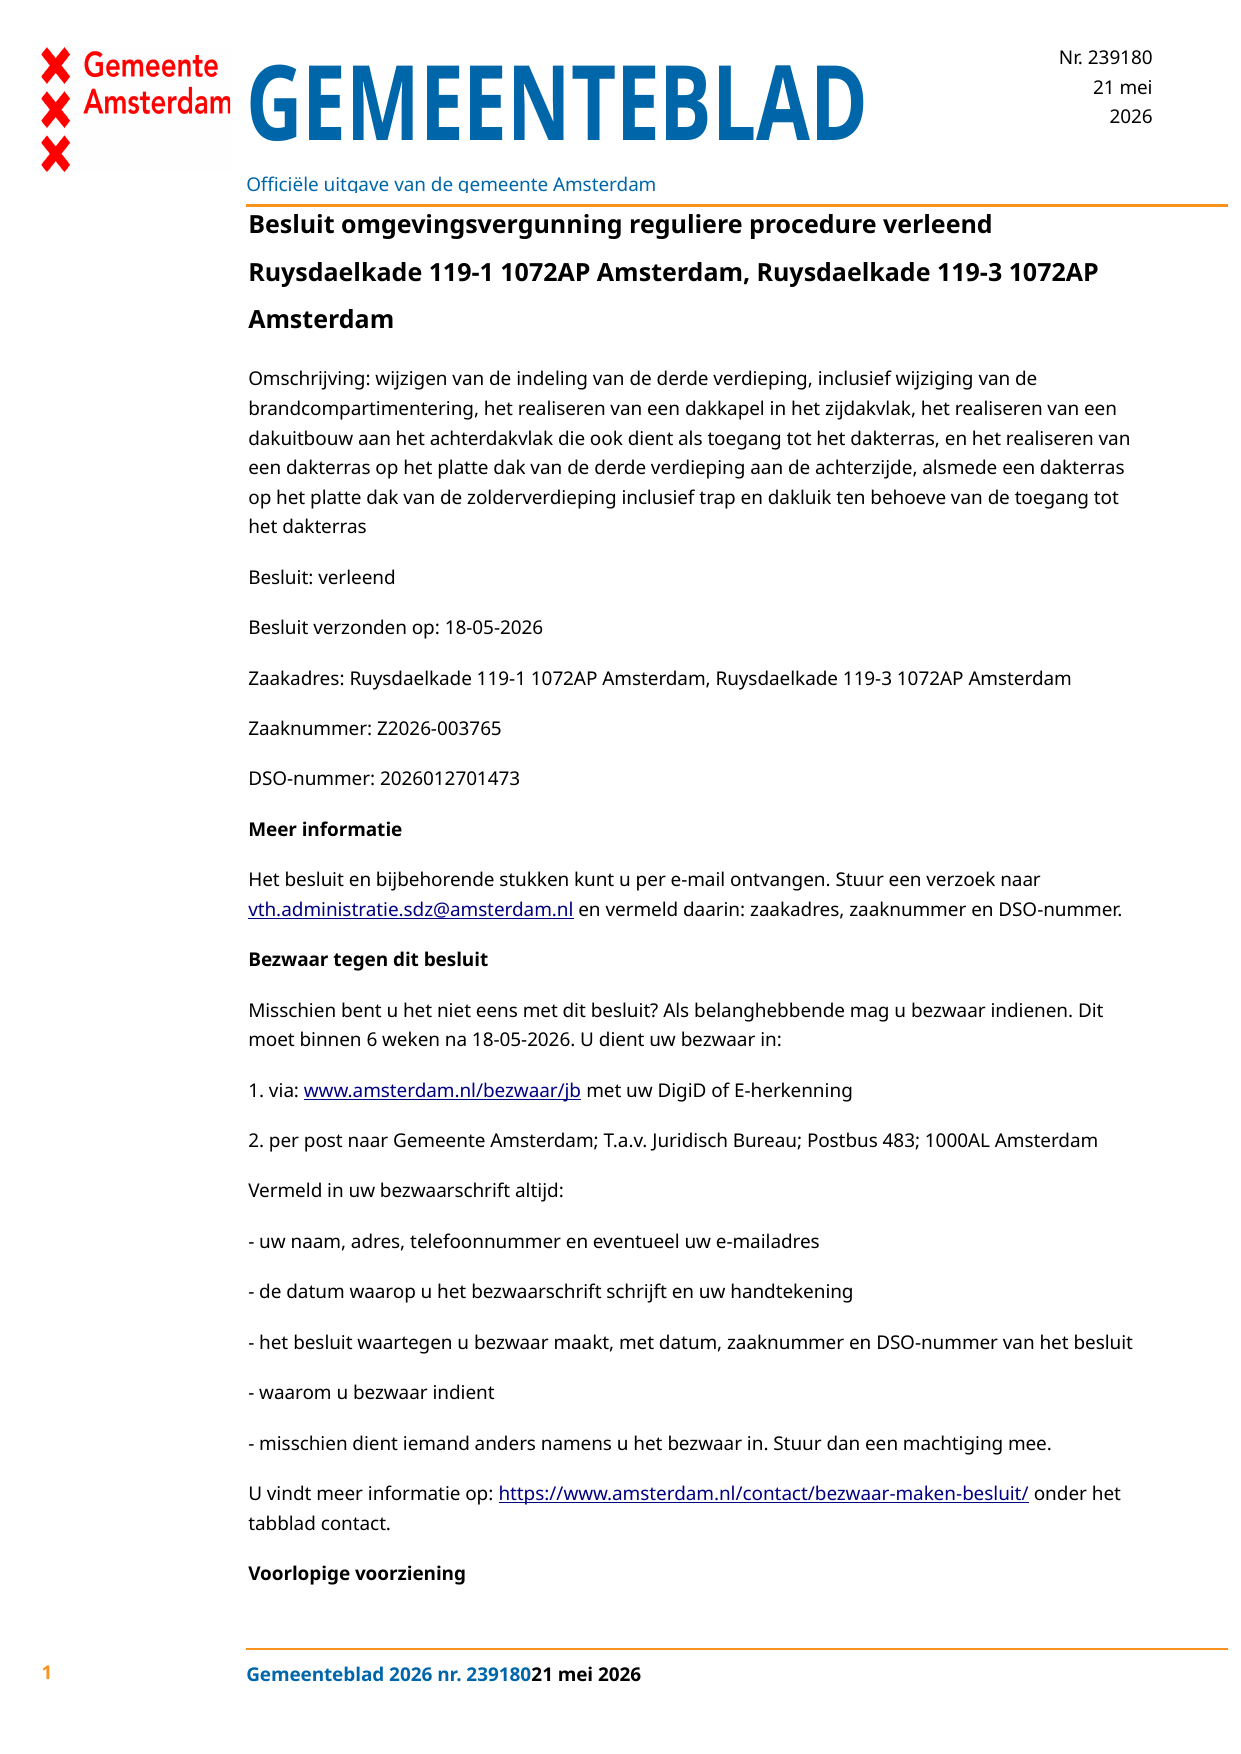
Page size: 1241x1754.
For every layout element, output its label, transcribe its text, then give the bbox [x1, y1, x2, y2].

text - het besluit waartegen u bezwaar maakt, met datum, zaaknummer en DSO-nummer van het besluit [248, 1329, 1152, 1354]
text Zaaknummer: Z2026-003765 [248, 715, 1152, 741]
text 2. per post naar Gemeente Amsterdam; T.a.v. Juridisch Bureau; Postbus 483; 1000AL Amsterdam [248, 1127, 1152, 1153]
text - de datum waarop u het bezwaarschrift schrijft en uw handtekening [248, 1278, 1152, 1304]
text Omschrijving: wijzigen van de indeling van de derde verdieping, inclusief wijziging van de brandcompartimentering, het realiseren van een dakkapel in het zijdakvlak, het realiseren van een dakuitbouw aan het achterdakvlak die ook dient als toegang tot het dakterras, en het realiseren van een dakterras op het platte dak van de derde verdieping aan de achterzijde, alsmede een dakterras op het platte dak van de zolderverdieping inclusief trap en dakluik ten behoeve van de toegang tot het dakterras [248, 366, 1152, 539]
text Vermeld in uw bezwaarschrift altijd: [248, 1178, 1152, 1203]
text - waarom u bezwaar indient [248, 1379, 1152, 1405]
text Zaakadres: Ruysdaelkade 119-1 1072AP Amsterdam, Ruysdaelkade 119-3 1072AP Amsterdam [248, 665, 1152, 690]
text - uw naam, adres, telefoonnummer en eventueel uw e-mailadres [248, 1228, 1152, 1254]
text DSO-nummer: 2026012701473 [248, 766, 1152, 791]
text U vindt meer informatie op: https://www.amsterdam.nl/contact/bezwaar-maken-besluit/ onder het tabblad contact. [248, 1480, 1152, 1535]
text Het besluit en bijbehorende stukken kunt u per e-mail ontvangen. Stuur een verzoek naar vth.administratie.sdz@amsterdam.nl en vermeld daarin: zaakadres, zaaknummer en DSO-nummer. [248, 866, 1152, 922]
picture [41, 47, 231, 172]
text Meer informatie [248, 816, 1152, 842]
text Misschien bent u het niet eens met dit besluit? Als belanghebbende mag u bezwaar indienen. Dit moet binnen 6 weken na 18-05-2026. U dient uw bezwaar in: [248, 997, 1152, 1052]
text Voorlopige voorziening [248, 1560, 1152, 1586]
text Besluit: verleend [248, 564, 1152, 589]
text Besluit omgevingsvergunning reguliere procedure verleend Ruysdaelkade 119-1 1072AP Amsterdam, Ruysdaelkade 119-3 1072AP Amsterdam [248, 207, 1152, 336]
text Bezwaar tegen dit besluit [248, 946, 1152, 972]
text Besluit verzonden op: 18-05-2026 [248, 614, 1152, 640]
text - misschien dient iemand anders namens u het bezwaar in. Stuur dan een machtiging mee. [248, 1430, 1152, 1455]
text 1. via: www.amsterdam.nl/bezwaar/jb met uw DigiD of E-herkenning [248, 1077, 1152, 1102]
